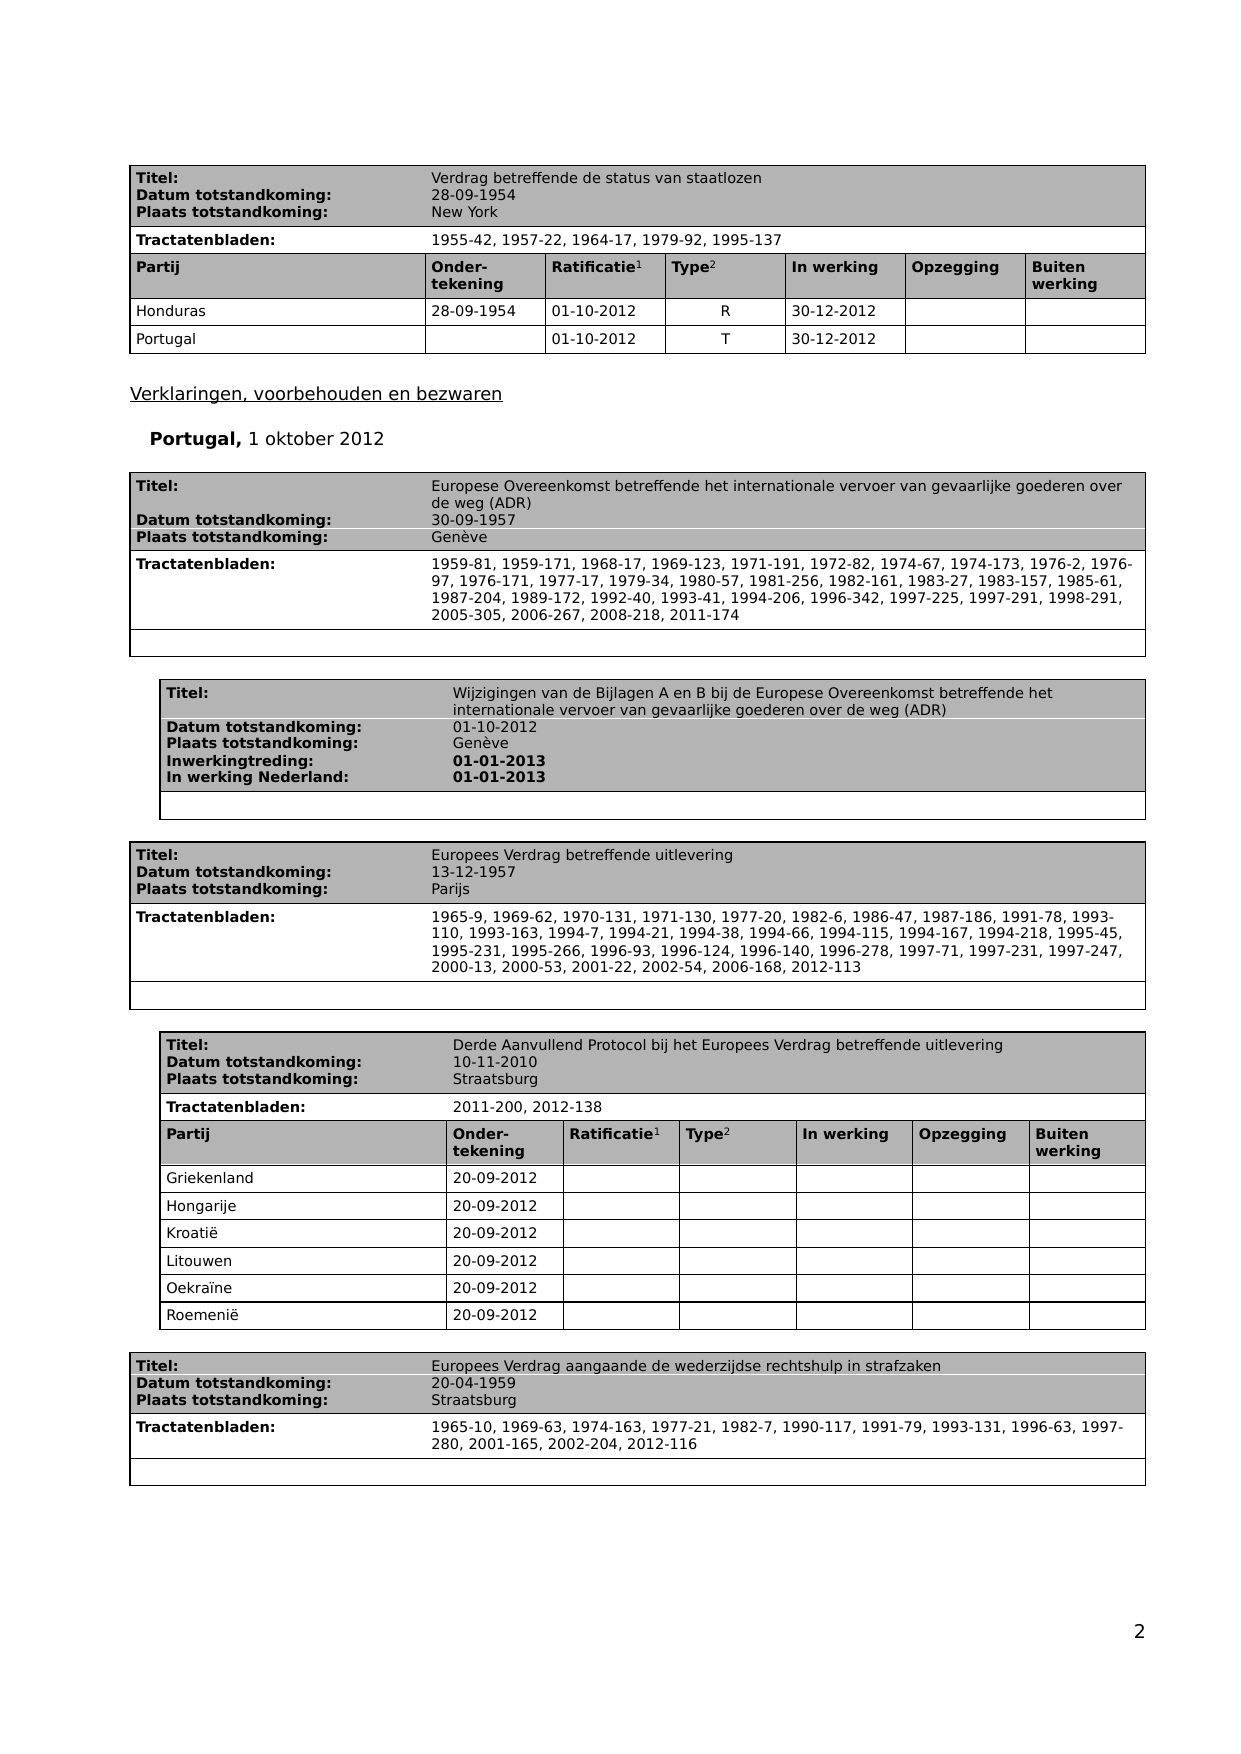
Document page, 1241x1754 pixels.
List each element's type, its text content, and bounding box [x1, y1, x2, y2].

table_cell In werking [797, 1121, 912, 1164]
table_cell [1030, 1303, 1145, 1329]
table_cell Straatsburg [425, 1391, 1145, 1413]
table_cell 30-12-2012 [786, 326, 905, 352]
table_cell 2011-200, 2012-138 [447, 1094, 1145, 1120]
table_cell Litouwen [161, 1248, 446, 1274]
table_cell 28-09-1954 [426, 299, 545, 325]
table_cell 01-10-2012 [546, 326, 665, 352]
table_cell [913, 1248, 1029, 1274]
table_cell [797, 1275, 912, 1301]
table_cell R [666, 299, 785, 325]
table_header Titel: [131, 473, 425, 511]
table_cell [564, 1220, 679, 1247]
table_cell Genève [425, 529, 1145, 550]
table_cell Tractatenbladen: [161, 1094, 447, 1120]
table_header Wijzigingen van de Bijlagen A en B bij de Europese Overeenkomst betreffende het internationale vervoer van gevaarlijke goederen over de weg (ADR) [447, 680, 1145, 718]
table_cell 1959-81, 1959-171, 1968-17, 1969-123, 1971-191, 1972-82, 1974-67, 1974-173, 1976-2, 1976-97, 1976-171, 1977-17, 1979-34, 1980-57, 1981-256, 1982-161, 1983-27, 1983-157, 1985-61, 1987-204, 1989-172, 1992-40, 1993-41, 1994-206, 1996-342, 1997-225, 1997-291, 1998-291, 2005-305, 2006-267, 2008-218, 2011-174 [425, 551, 1145, 628]
table_cell [1030, 1166, 1145, 1192]
table_cell [426, 326, 545, 352]
table_cell Oekraïne [161, 1275, 446, 1301]
table_cell 1965-9, 1969-62, 1970-131, 1971-130, 1977-20, 1982-6, 1986-47, 1987-186, 1991-78, 1993-110, 1993-163, 1994-7, 1994-21, 1994-38, 1994-66, 1994-115, 1994-167, 1994-218, 1995-45, 1995-231, 1995-266, 1996-93, 1996-124, 1996-140, 1996-278, 1997-71, 1997-231, 1997-247, 2000-13, 2000-53, 2001-22, 2002-54, 2006-168, 2012-113 [425, 904, 1145, 981]
table_cell Tractatenbladen: [131, 551, 425, 628]
table_cell [913, 1303, 1029, 1329]
table_cell [797, 1303, 912, 1329]
table_cell [564, 1248, 679, 1274]
table_cell Tractatenbladen: [131, 1414, 425, 1457]
table_cell 1955-42, 1957-22, 1964-17, 1979-92, 1995-137 [425, 227, 1145, 253]
table_header Verdrag betreffende de status van staatlozen [425, 166, 1145, 187]
table_cell [1026, 299, 1145, 325]
table_header Titel: [131, 166, 425, 187]
table_cell 30-09-1957 [425, 511, 1145, 528]
table_header Derde Aanvullend Protocol bij het Europees Verdrag betreffende uitlevering [447, 1033, 1145, 1054]
table_cell Straatsburg [447, 1071, 1145, 1093]
table_cell Roemenië [161, 1303, 446, 1329]
table_cell [797, 1220, 912, 1247]
text Portugal, 1 oktober 2012 [130, 429, 1146, 450]
table_cell Datum totstandkoming: [131, 1375, 425, 1391]
table_cell Datum totstandkoming: [131, 511, 425, 528]
table_cell 13-12-1957 [425, 864, 1145, 881]
table_cell [1026, 326, 1145, 352]
table_header Europese Overeenkomst betreffende het internationale vervoer van gevaarlijke goederen over de weg (ADR) [425, 473, 1145, 511]
table_cell [161, 792, 1145, 818]
table_cell Datum totstandkoming: [131, 864, 425, 881]
table_cell 20-09-2012 [447, 1248, 563, 1274]
table_cell Ratificatie1 [564, 1121, 679, 1164]
table_cell [913, 1193, 1029, 1219]
table_cell [131, 982, 1145, 1008]
table_cell [913, 1275, 1029, 1301]
table_cell Plaats totstandkoming: [131, 881, 425, 903]
table_cell [564, 1193, 679, 1219]
table_cell [1030, 1248, 1145, 1274]
table_cell [797, 1193, 912, 1219]
table_cell Buiten werking [1026, 254, 1145, 298]
table_cell Tractatenbladen: [131, 227, 425, 253]
table_cell Plaats totstandkoming: [131, 204, 425, 226]
table_cell Plaats totstandkoming: [131, 1391, 425, 1413]
table_cell [564, 1275, 679, 1301]
table_cell [680, 1303, 796, 1329]
table_cell Partij [131, 254, 425, 298]
table_header Titel: [131, 843, 425, 864]
table_cell Kroatië [161, 1220, 446, 1247]
table_cell Plaats totstandkoming: [131, 529, 425, 550]
table_cell [797, 1248, 912, 1274]
table_cell [680, 1220, 796, 1247]
table_cell Honduras [131, 299, 425, 325]
table_cell Onder-tekening [426, 254, 545, 298]
table_cell In werking Nederland: [161, 769, 447, 791]
table_cell [564, 1166, 679, 1192]
table_cell 01-10-2012 [447, 719, 1145, 735]
table_cell [680, 1166, 796, 1192]
table_cell [131, 1459, 1145, 1485]
table_cell 20-09-2012 [447, 1220, 563, 1247]
table_cell Ratificatie1 [546, 254, 665, 298]
table_cell [564, 1303, 679, 1329]
subtitle Verklaringen, voorbehouden en bezwaren [130, 383, 1146, 404]
table_cell Portugal [131, 326, 425, 352]
table_cell In werking [786, 254, 905, 298]
table_cell Plaats totstandkoming: [161, 1071, 447, 1093]
table_cell 20-09-2012 [447, 1193, 563, 1219]
table_cell 01-01-2013 [447, 769, 1145, 791]
table_cell Opzegging [906, 254, 1025, 298]
table_cell Buiten werking [1030, 1121, 1145, 1164]
table_cell [913, 1166, 1029, 1192]
table_cell Opzegging [913, 1121, 1029, 1164]
table_cell [680, 1193, 796, 1219]
table_cell 10-11-2010 [447, 1054, 1145, 1071]
table_cell 20-09-2012 [447, 1303, 563, 1329]
table_cell [906, 326, 1025, 352]
table_cell T [666, 326, 785, 352]
table_header Titel: [131, 1353, 425, 1374]
table_cell 20-09-2012 [447, 1166, 563, 1192]
table_cell 28-09-1954 [425, 187, 1145, 204]
table_cell Partij [161, 1121, 446, 1164]
table_cell [131, 630, 1145, 656]
table_cell [1030, 1220, 1145, 1247]
table_header Europees Verdrag aangaande de wederzijdse rechtshulp in strafzaken [425, 1353, 1145, 1374]
table_header Titel: [161, 680, 447, 718]
table_cell [913, 1220, 1029, 1247]
table_cell New York [425, 204, 1145, 226]
table_header Europees Verdrag betreffende uitlevering [425, 843, 1145, 864]
table_cell Onder-tekening [447, 1121, 563, 1164]
table_cell Datum totstandkoming: [161, 719, 447, 735]
table_cell 01-10-2012 [546, 299, 665, 325]
table_cell [680, 1248, 796, 1274]
table_cell [1030, 1275, 1145, 1301]
table_cell Datum totstandkoming: [131, 187, 425, 204]
table_cell [680, 1275, 796, 1301]
table_cell Tractatenbladen: [131, 904, 425, 981]
table_cell Type2 [666, 254, 785, 298]
table_cell Plaats totstandkoming: Inwerkingtreding: [161, 735, 447, 769]
table_cell 1965-10, 1969-63, 1974-163, 1977-21, 1982-7, 1990-117, 1991-79, 1993-131, 1996-63, 1997-280, 2001-165, 2002-204, 2012-116 [425, 1414, 1145, 1457]
table_cell 20-09-2012 [447, 1275, 563, 1301]
table_cell Parijs [425, 881, 1145, 903]
table_header Titel: [161, 1033, 447, 1054]
table_cell Hongarije [161, 1193, 446, 1219]
table_cell 20-04-1959 [425, 1375, 1145, 1391]
table_cell Datum totstandkoming: [161, 1054, 447, 1071]
table_cell [906, 299, 1025, 325]
table_cell Type2 [680, 1121, 796, 1164]
table_cell 30-12-2012 [786, 299, 905, 325]
table_cell [797, 1166, 912, 1192]
table_cell Griekenland [161, 1166, 446, 1192]
table_cell [1030, 1193, 1145, 1219]
table_cell Genève 01-01-2013 [447, 735, 1145, 769]
